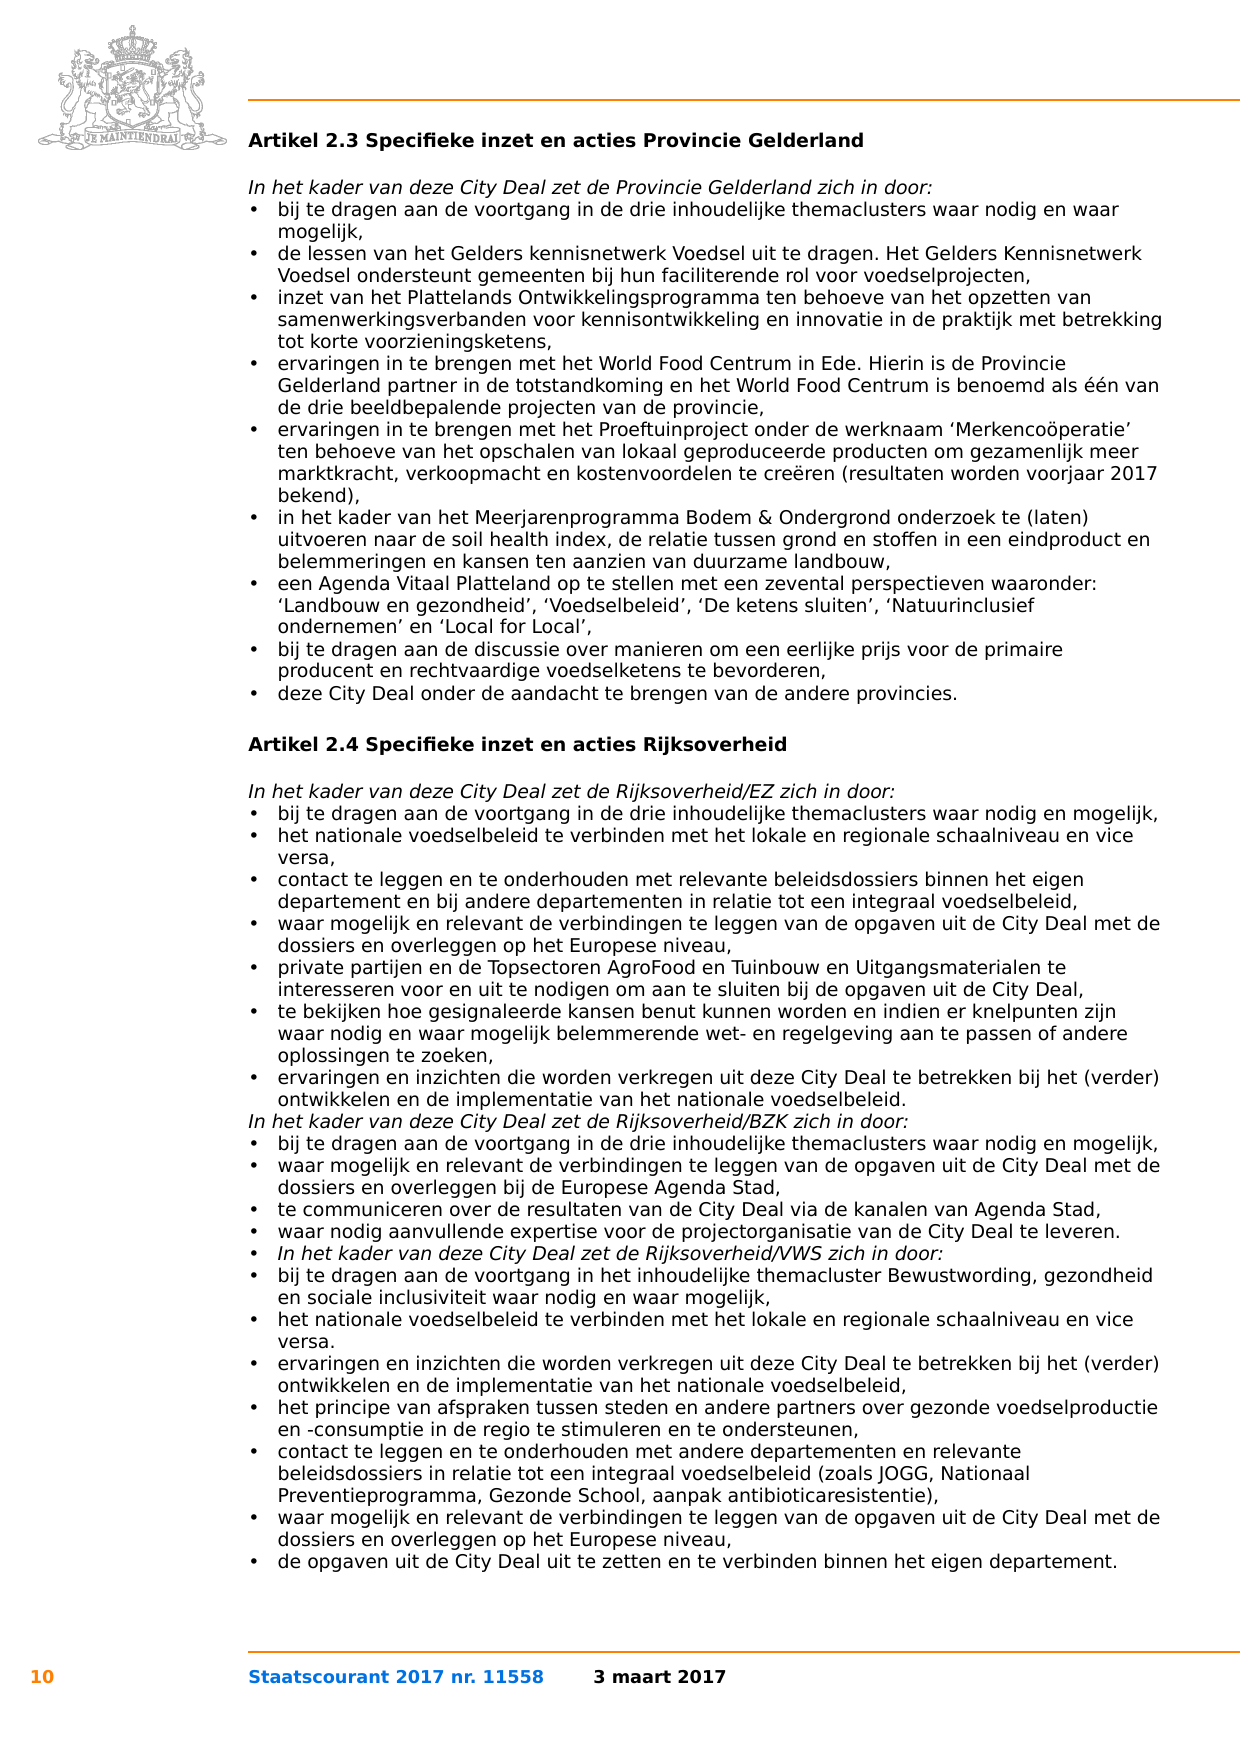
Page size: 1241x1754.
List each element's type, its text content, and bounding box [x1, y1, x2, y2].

text • een Agenda Vitaal Platteland op te stellen met een zevental perspectieven waaronder: ‘Landbouw en gezondheid’, ‘Voedselbeleid’, ‘De ketens sluiten’, ‘Natuurinclusief ondernemen’ en ‘Local for Local’, [248, 572, 1163, 638]
text • ervaringen in te brengen met het World Food Centrum in Ede. Hierin is de Provincie Gelderland partner in de totstandkoming en het World Food Centrum is benoemd als één van de drie beeldbepalende projecten van de provincie, [248, 353, 1163, 419]
text • waar nodig aanvullende expertise voor de projectorganisatie van de City Deal te leveren. [248, 1221, 1163, 1243]
text • te bekijken hoe gesignaleerde kansen benut kunnen worden en indien er knelpunten zijn waar nodig en waar mogelijk belemmerende wet- en regelgeving aan te passen of andere oplossingen te zoeken, [248, 1001, 1163, 1067]
text In het kader van deze City Deal zet de Rijksoverheid/BZK zich in door: [248, 1111, 1163, 1133]
subtitle Artikel 2.3 Specifieke inzet en acties Provincie Gelderland [248, 130, 1163, 152]
text In het kader van deze City Deal zet de Rijksoverheid/EZ zich in door: [248, 781, 1163, 803]
text • waar mogelijk en relevant de verbindingen te leggen van de opgaven uit de City Deal met de dossiers en overleggen op het Europese niveau, [248, 913, 1163, 957]
text • bij te dragen aan de discussie over manieren om een eerlijke prijs voor de primaire producent en rechtvaardige voedselketens te bevorderen, [248, 638, 1163, 682]
text In het kader van deze City Deal zet de Provincie Gelderland zich in door: [248, 177, 1163, 199]
text • ervaringen en inzichten die worden verkregen uit deze City Deal te betrekken bij het (verder) ontwikkelen en de implementatie van het nationale voedselbeleid. [248, 1067, 1163, 1111]
text • private partijen en de Topsectoren AgroFood en Tuinbouw en Uitgangsmaterialen te interesseren voor en uit te nodigen om aan te sluiten bij de opgaven uit de City Deal, [248, 957, 1163, 1001]
text • waar mogelijk en relevant de verbindingen te leggen van de opgaven uit de City Deal met de dossiers en overleggen op het Europese niveau, [248, 1507, 1163, 1551]
text • bij te dragen aan de voortgang in de drie inhoudelijke themaclusters waar nodig en mogelijk, [248, 1133, 1163, 1155]
text • het nationale voedselbeleid te verbinden met het lokale en regionale schaalniveau en vice versa. [248, 1309, 1163, 1353]
text • bij te dragen aan de voortgang in het inhoudelijke themacluster Bewustwording, gezondheid en sociale inclusiviteit waar nodig en waar mogelijk, [248, 1265, 1163, 1309]
text • te communiceren over de resultaten van de City Deal via de kanalen van Agenda Stad, [248, 1199, 1163, 1221]
text • contact te leggen en te onderhouden met relevante beleidsdossiers binnen het eigen departement en bij andere departementen in relatie tot een integraal voedselbeleid, [248, 869, 1163, 913]
text • ervaringen en inzichten die worden verkregen uit deze City Deal te betrekken bij het (verder) ontwikkelen en de implementatie van het nationale voedselbeleid, [248, 1353, 1163, 1397]
text • in het kader van het Meerjarenprogramma Bodem & Ondergrond onderzoek te (laten) uitvoeren naar de soil health index, de relatie tussen grond en stoffen in een eindproduct en belemmeringen en kansen ten aanzien van duurzame landbouw, [248, 507, 1163, 572]
text • inzet van het Plattelands Ontwikkelingsprogramma ten behoeve van het opzetten van samenwerkingsverbanden voor kennisontwikkeling en innovatie in de praktijk met betrekking tot korte voorzieningsketens, [248, 287, 1163, 353]
text • de opgaven uit de City Deal uit te zetten en te verbinden binnen het eigen departement. [248, 1551, 1163, 1573]
text • waar mogelijk en relevant de verbindingen te leggen van de opgaven uit de City Deal met de dossiers en overleggen bij de Europese Agenda Stad, [248, 1155, 1163, 1199]
text • In het kader van deze City Deal zet de Rijksoverheid/VWS zich in door: [248, 1243, 1163, 1265]
text • het principe van afspraken tussen steden en andere partners over gezonde voedselproductie en -consumptie in de regio te stimuleren en te ondersteunen, [248, 1397, 1163, 1441]
text • bij te dragen aan de voortgang in de drie inhoudelijke themaclusters waar nodig en mogelijk, [248, 803, 1163, 825]
picture [38, 25, 227, 150]
text • contact te leggen en te onderhouden met andere departementen en relevante beleidsdossiers in relatie tot een integraal voedselbeleid (zoals JOGG, Nationaal Preventieprogramma, Gezonde School, aanpak antibioticaresistentie), [248, 1441, 1163, 1507]
text • de lessen van het Gelders kennisnetwerk Voedsel uit te dragen. Het Gelders Kennisnetwerk Voedsel ondersteunt gemeenten bij hun faciliterende rol voor voedselprojecten, [248, 243, 1163, 287]
subtitle Artikel 2.4 Specifieke inzet en acties Rijksoverheid [248, 734, 1163, 756]
text • bij te dragen aan de voortgang in de drie inhoudelijke themaclusters waar nodig en waar mogelijk, [248, 199, 1163, 243]
text • ervaringen in te brengen met het Proeftuinproject onder de werknaam ‘Merkencoöperatie’ ten behoeve van het opschalen van lokaal geproduceerde producten om gezamenlijk meer marktkracht, verkoopmacht en kostenvoordelen te creëren (resultaten worden voorjaar 2017 bekend), [248, 419, 1163, 507]
text • deze City Deal onder de aandacht te brengen van de andere provincies. [248, 682, 1163, 704]
text • het nationale voedselbeleid te verbinden met het lokale en regionale schaalniveau en vice versa, [248, 825, 1163, 869]
